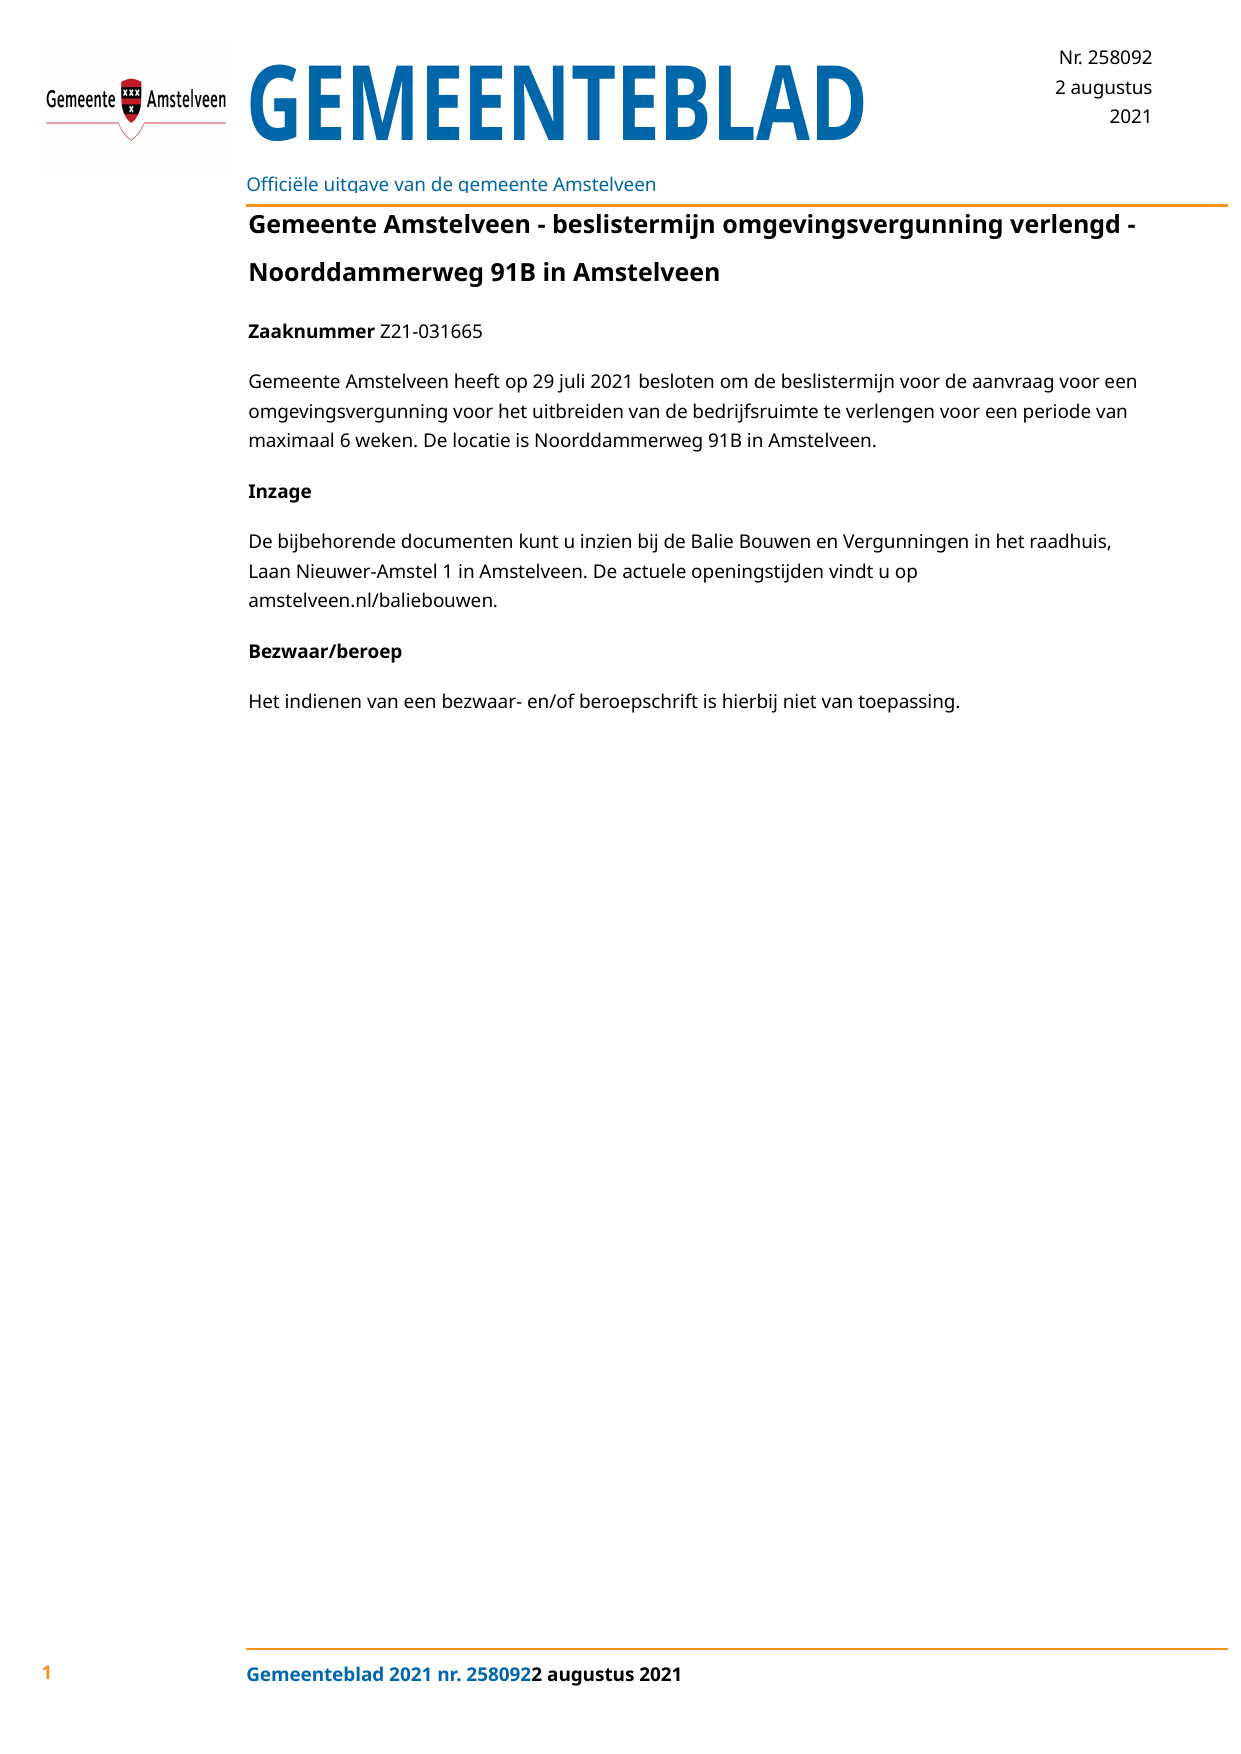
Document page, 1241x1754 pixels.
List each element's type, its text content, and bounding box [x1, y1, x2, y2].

text Inzage [248, 478, 1152, 504]
text Zaaknummer Z21-031665 [248, 318, 1152, 344]
text Bezwaar/beroep [248, 638, 1152, 664]
text Gemeente Amstelveen heeft op 29 juli 2021 besloten om de beslistermijn voor de aanvraag voor een omgevingsvergunning voor het uitbreiden van de bedrijfsruimte te verlengen voor een periode van maximaal 6 weken. De locatie is Noorddammerweg 91B in Amstelveen. [248, 368, 1152, 453]
text Het indienen van een bezwaar- en/of beroepschrift is hierbij niet van toepassing. [248, 688, 1152, 714]
text Gemeente Amstelveen - beslistermijn omgevingsvergunning verlengd - Noorddammerweg 91B in Amstelveen [248, 207, 1152, 288]
text De bijbehorende documenten kunt u inzien bij de Balie Bouwen en Vergunningen in het raadhuis, Laan Nieuwer-Amstel 1 in Amstelveen. De actuele openingstijden vindt u op amstelveen.nl/baliebouwen. [248, 528, 1152, 613]
picture [41, 47, 231, 172]
